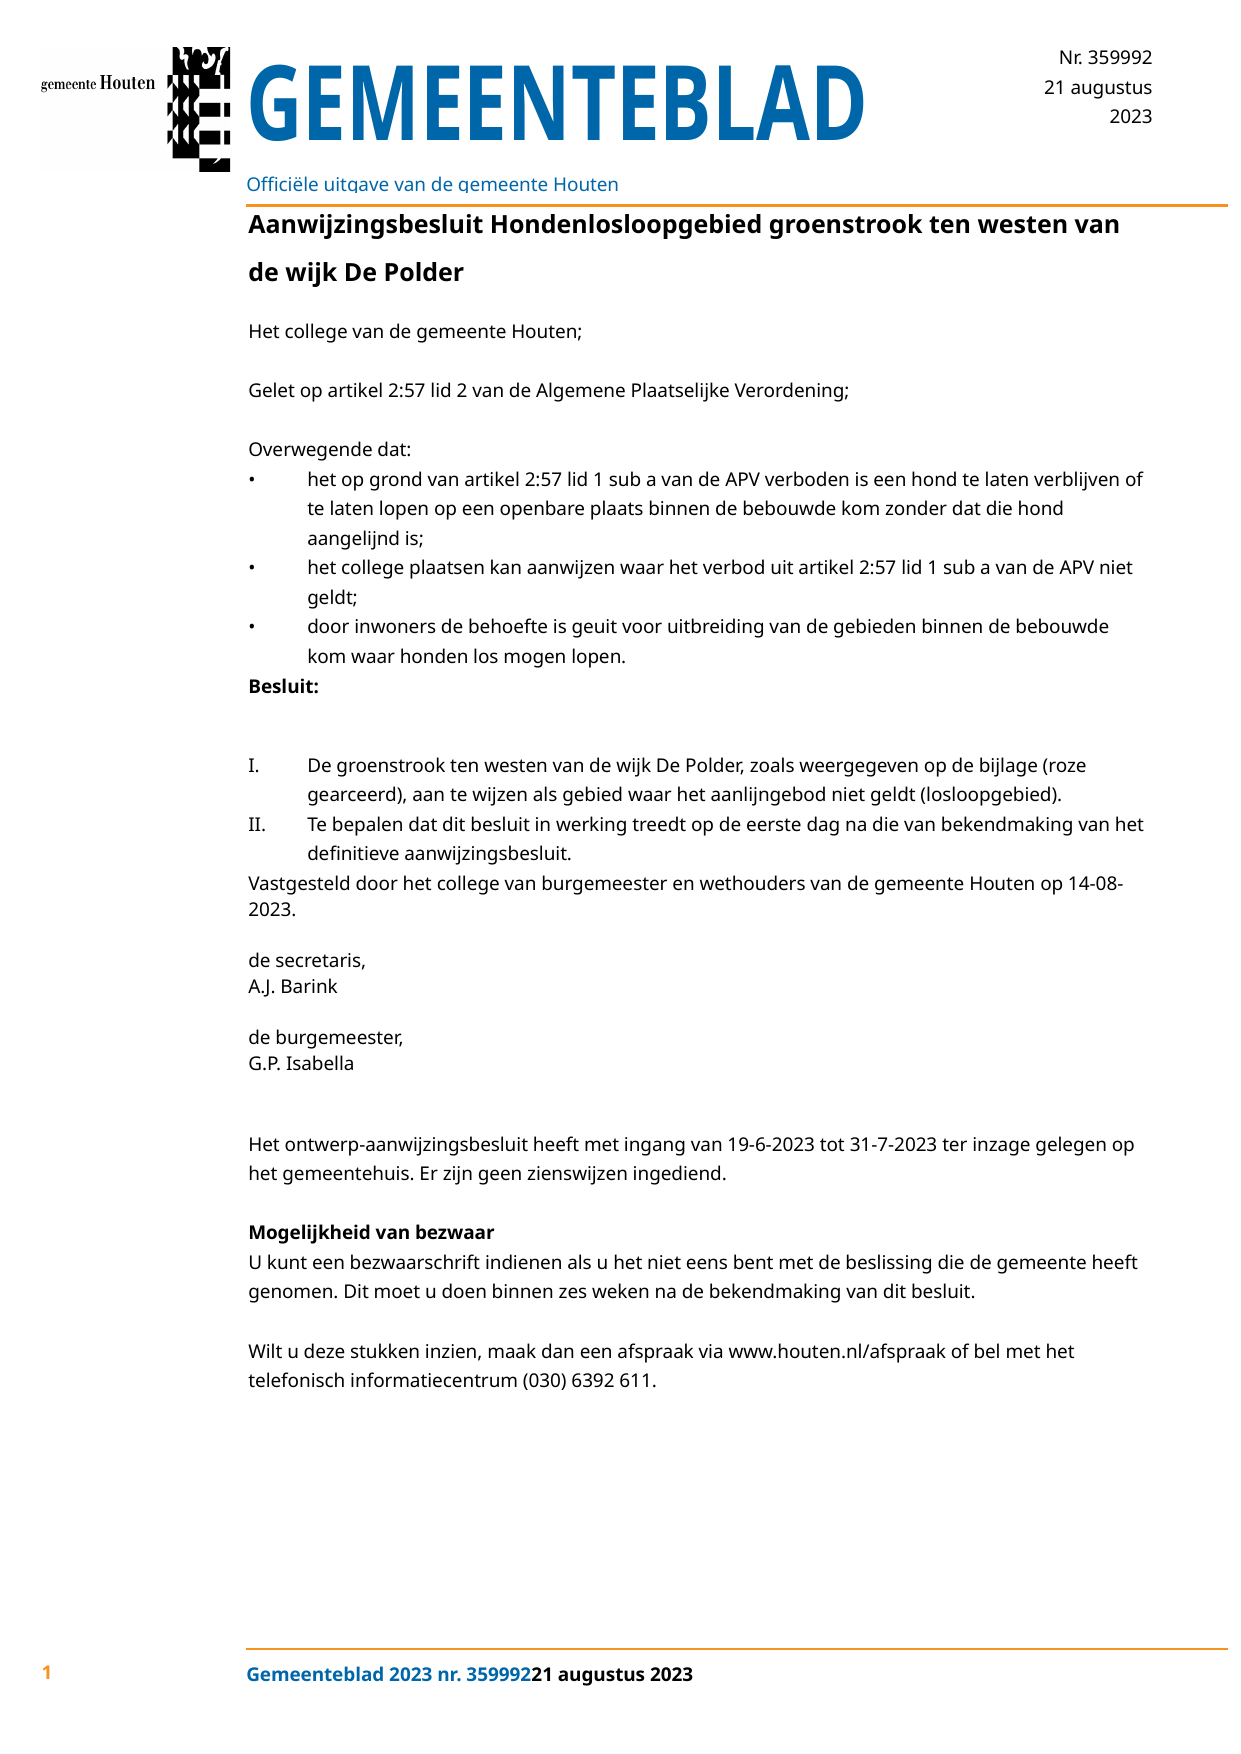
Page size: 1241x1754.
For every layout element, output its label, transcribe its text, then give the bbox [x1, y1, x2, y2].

text Mogelijkheid van bezwaar [248, 1219, 1152, 1245]
text de burgemeester, [248, 1024, 1152, 1050]
text A.J. Barink [248, 973, 1152, 999]
list het college plaatsen kan aanwijzen waar het verbod uit artikel 2:57 lid 1 sub a van de APV niet geldt; [248, 554, 1152, 610]
text Het college van de gemeente Houten; [248, 318, 1152, 344]
text Aanwijzingsbesluit Hondenlosloopgebied groenstrook ten westen van de wijk De Polder [248, 207, 1152, 288]
text Besluit: [248, 673, 1152, 699]
text G.P. Isabella [248, 1050, 1152, 1076]
picture [41, 47, 231, 172]
list De groenstrook ten westen van de wijk De Polder, zoals weergegeven op de bijlage (roze gearceerd), aan te wijzen als gebied waar het aanlijngebod niet geldt (losloopgebied). [248, 752, 1152, 807]
list het op grond van artikel 2:57 lid 1 sub a van de APV verboden is een hond te laten verblijven of te laten lopen op een openbare plaats binnen de bebouwde kom zonder dat die hond aangelijnd is; [248, 466, 1152, 551]
text U kunt een bezwaarschrift indienen als u het niet eens bent met de beslissing die de gemeente heeft genomen. Dit moet u doen binnen zes weken na de bekendmaking van dit besluit. [248, 1249, 1152, 1304]
list door inwoners de behoefte is geuit voor uitbreiding van de gebieden binnen de bebouwde kom waar honden los mogen lopen. [248, 614, 1152, 669]
text de secretaris, [248, 947, 1152, 973]
list Te bepalen dat dit besluit in werking treedt op de eerste dag na die van bekendmaking van het definitieve aanwijzingsbesluit. [248, 811, 1152, 866]
text Wilt u deze stukken inzien, maak dan een afspraak via www.houten.nl/afspraak of bel met het telefonisch informatiecentrum (030) 6392 611. [248, 1338, 1152, 1393]
text Overwegende dat: [248, 436, 1152, 462]
text Vastgesteld door het college van burgemeester en wethouders van de gemeente Houten op 14-08-2023. [248, 870, 1152, 922]
text Het ontwerp-aanwijzingsbesluit heeft met ingang van 19-6-2023 tot 31-7-2023 ter inzage gelegen op het gemeentehuis. Er zijn geen zienswijzen ingediend. [248, 1131, 1152, 1186]
text Gelet op artikel 2:57 lid 2 van de Algemene Plaatselijke Verordening; [248, 377, 1152, 403]
